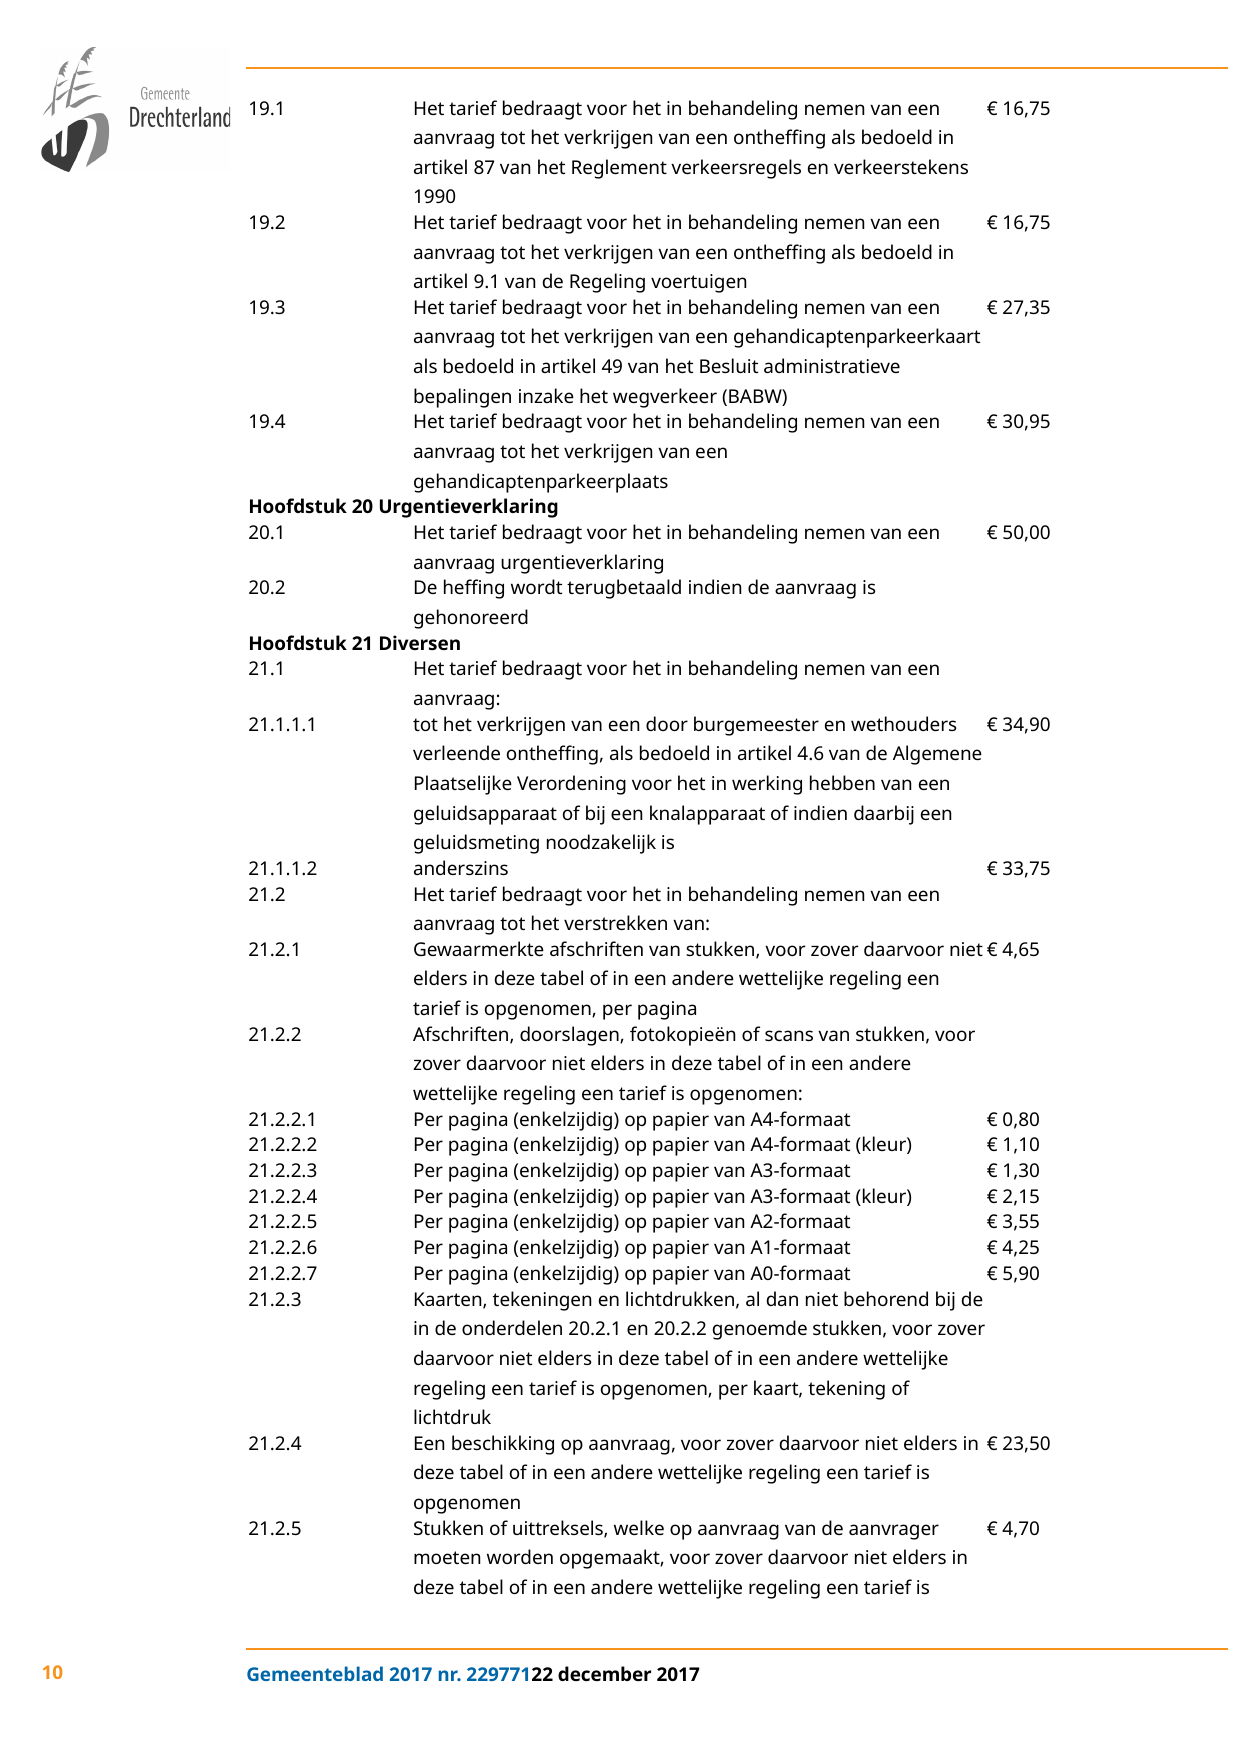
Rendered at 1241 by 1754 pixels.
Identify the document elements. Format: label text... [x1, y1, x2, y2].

table_cell 21.2.5 [248, 1515, 413, 1600]
table_cell 19.3 [248, 294, 413, 409]
table_cell Kaarten, tekeningen en lichtdrukken, al dan niet behorend bij de in de onderdelen 20.2.1 en 20.2.2 genoemde stukken, voor zover daarvoor niet elders in deze tabel of in een andere wettelijke regeling een tarief is opgenomen, per kaart, tekening of lichtdruk [413, 1286, 987, 1430]
table_cell Hoofdstuk 21 Diversen [248, 630, 1152, 656]
table_cell Het tarief bedraagt voor het in behandeling nemen van een aanvraag: [413, 656, 987, 711]
table_cell [987, 1021, 1152, 1106]
table_cell € 2,15 [987, 1183, 1152, 1209]
table_cell € 3,55 [987, 1209, 1152, 1234]
table_cell 21.1.1.1 [248, 711, 413, 855]
table_cell 21.2.4 [248, 1430, 413, 1515]
table_cell [987, 1286, 1152, 1430]
table_cell 20.2 [248, 575, 413, 630]
table_cell De heffing wordt terugbetaald indien de aanvraag is gehonoreerd [413, 575, 987, 630]
table_cell Afschriften, doorslagen, fotokopieën of scans van stukken, voor zover daarvoor niet elders in deze tabel of in een andere wettelijke regeling een tarief is opgenomen: [413, 1021, 987, 1106]
table_cell Het tarief bedraagt voor het in behandeling nemen van een aanvraag tot het verkrijgen van een ontheffing als bedoeld in artikel 87 van het Reglement verkeersregels en verkeerstekens 1990 [413, 95, 987, 209]
table_cell € 34,90 [987, 711, 1152, 855]
table_cell 21.2.2 [248, 1021, 413, 1106]
table_cell Het tarief bedraagt voor het in behandeling nemen van een aanvraag tot het verkrijgen van een gehandicaptenparkeerkaart als bedoeld in artikel 49 van het Besluit administratieve bepalingen inzake het wegverkeer (BABW) [413, 294, 987, 409]
table_cell € 4,65 [987, 936, 1152, 1021]
table_cell Per pagina (enkelzijdig) op papier van A4-formaat [413, 1106, 987, 1132]
table_cell 21.1.1.2 [248, 855, 413, 881]
table_cell Per pagina (enkelzijdig) op papier van A3-formaat (kleur) [413, 1183, 987, 1209]
table_cell Stukken of uittreksels, welke op aanvraag van de aanvrager moeten worden opgemaakt, voor zover daarvoor niet elders in deze tabel of in een andere wettelijke regeling een tarief is [413, 1515, 987, 1600]
table_cell 21.2.1 [248, 936, 413, 1021]
table_cell € 1,10 [987, 1132, 1152, 1157]
table_cell Per pagina (enkelzijdig) op papier van A3-formaat [413, 1157, 987, 1183]
table_cell Gewaarmerkte afschriften van stukken, voor zover daarvoor niet elders in deze tabel of in een andere wettelijke regeling een tarief is opgenomen, per pagina [413, 936, 987, 1021]
table_cell € 4,25 [987, 1235, 1152, 1260]
table_cell 21.2.2.2 [248, 1132, 413, 1157]
table_cell Hoofdstuk 20 Urgentieverklaring [248, 494, 1152, 519]
table_cell [987, 656, 1152, 711]
table_cell Per pagina (enkelzijdig) op papier van A1-formaat [413, 1235, 987, 1260]
table_cell € 33,75 [987, 855, 1152, 881]
table_cell 21.2.2.7 [248, 1260, 413, 1286]
table_cell 20.1 [248, 519, 413, 574]
table_cell € 16,75 [987, 95, 1152, 209]
table_cell tot het verkrijgen van een door burgemeester en wethouders verleende ontheffing, als bedoeld in artikel 4.6 van de Algemene Plaatselijke Verordening voor het in werking hebben van een geluidsapparaat of bij een knalapparaat of indien daarbij een geluidsmeting noodzakelijk is [413, 711, 987, 855]
table_cell 21.2.2.3 [248, 1157, 413, 1183]
table_cell € 1,30 [987, 1157, 1152, 1183]
table_cell € 30,95 [987, 409, 1152, 493]
table_cell 19.4 [248, 409, 413, 493]
table_cell 19.2 [248, 209, 413, 294]
table_cell € 50,00 [987, 519, 1152, 574]
table_cell Het tarief bedraagt voor het in behandeling nemen van een aanvraag tot het verkrijgen van een ontheffing als bedoeld in artikel 9.1 van de Regeling voertuigen [413, 209, 987, 294]
table_cell Per pagina (enkelzijdig) op papier van A2-formaat [413, 1209, 987, 1234]
table_cell Per pagina (enkelzijdig) op papier van A0-formaat [413, 1260, 987, 1286]
table_cell Het tarief bedraagt voor het in behandeling nemen van een aanvraag tot het verkrijgen van een gehandicaptenparkeerplaats [413, 409, 987, 493]
table_cell 19.1 [248, 95, 413, 209]
table_cell € 16,75 [987, 209, 1152, 294]
table_cell Per pagina (enkelzijdig) op papier van A4-formaat (kleur) [413, 1132, 987, 1157]
table_cell [987, 881, 1152, 936]
table_cell 21.2.2.5 [248, 1209, 413, 1234]
table_cell 21.2.3 [248, 1286, 413, 1430]
table_cell € 0,80 [987, 1106, 1152, 1132]
picture [41, 47, 231, 172]
table_cell Het tarief bedraagt voor het in behandeling nemen van een aanvraag tot het verstrekken van: [413, 881, 987, 936]
table_cell Een beschikking op aanvraag, voor zover daarvoor niet elders in deze tabel of in een andere wettelijke regeling een tarief is opgenomen [413, 1430, 987, 1515]
table_cell 21.2.2.4 [248, 1183, 413, 1209]
table_cell [987, 575, 1152, 630]
table_cell € 23,50 [987, 1430, 1152, 1515]
table_cell 21.2 [248, 881, 413, 936]
table_cell 21.2.2.1 [248, 1106, 413, 1132]
table_cell 21.1 [248, 656, 413, 711]
table_cell 21.2.2.6 [248, 1235, 413, 1260]
table_cell € 5,90 [987, 1260, 1152, 1286]
table_cell € 27,35 [987, 294, 1152, 409]
table_cell Het tarief bedraagt voor het in behandeling nemen van een aanvraag urgentieverklaring [413, 519, 987, 574]
table_cell anderszins [413, 855, 987, 881]
table_cell € 4,70 [987, 1515, 1152, 1600]
